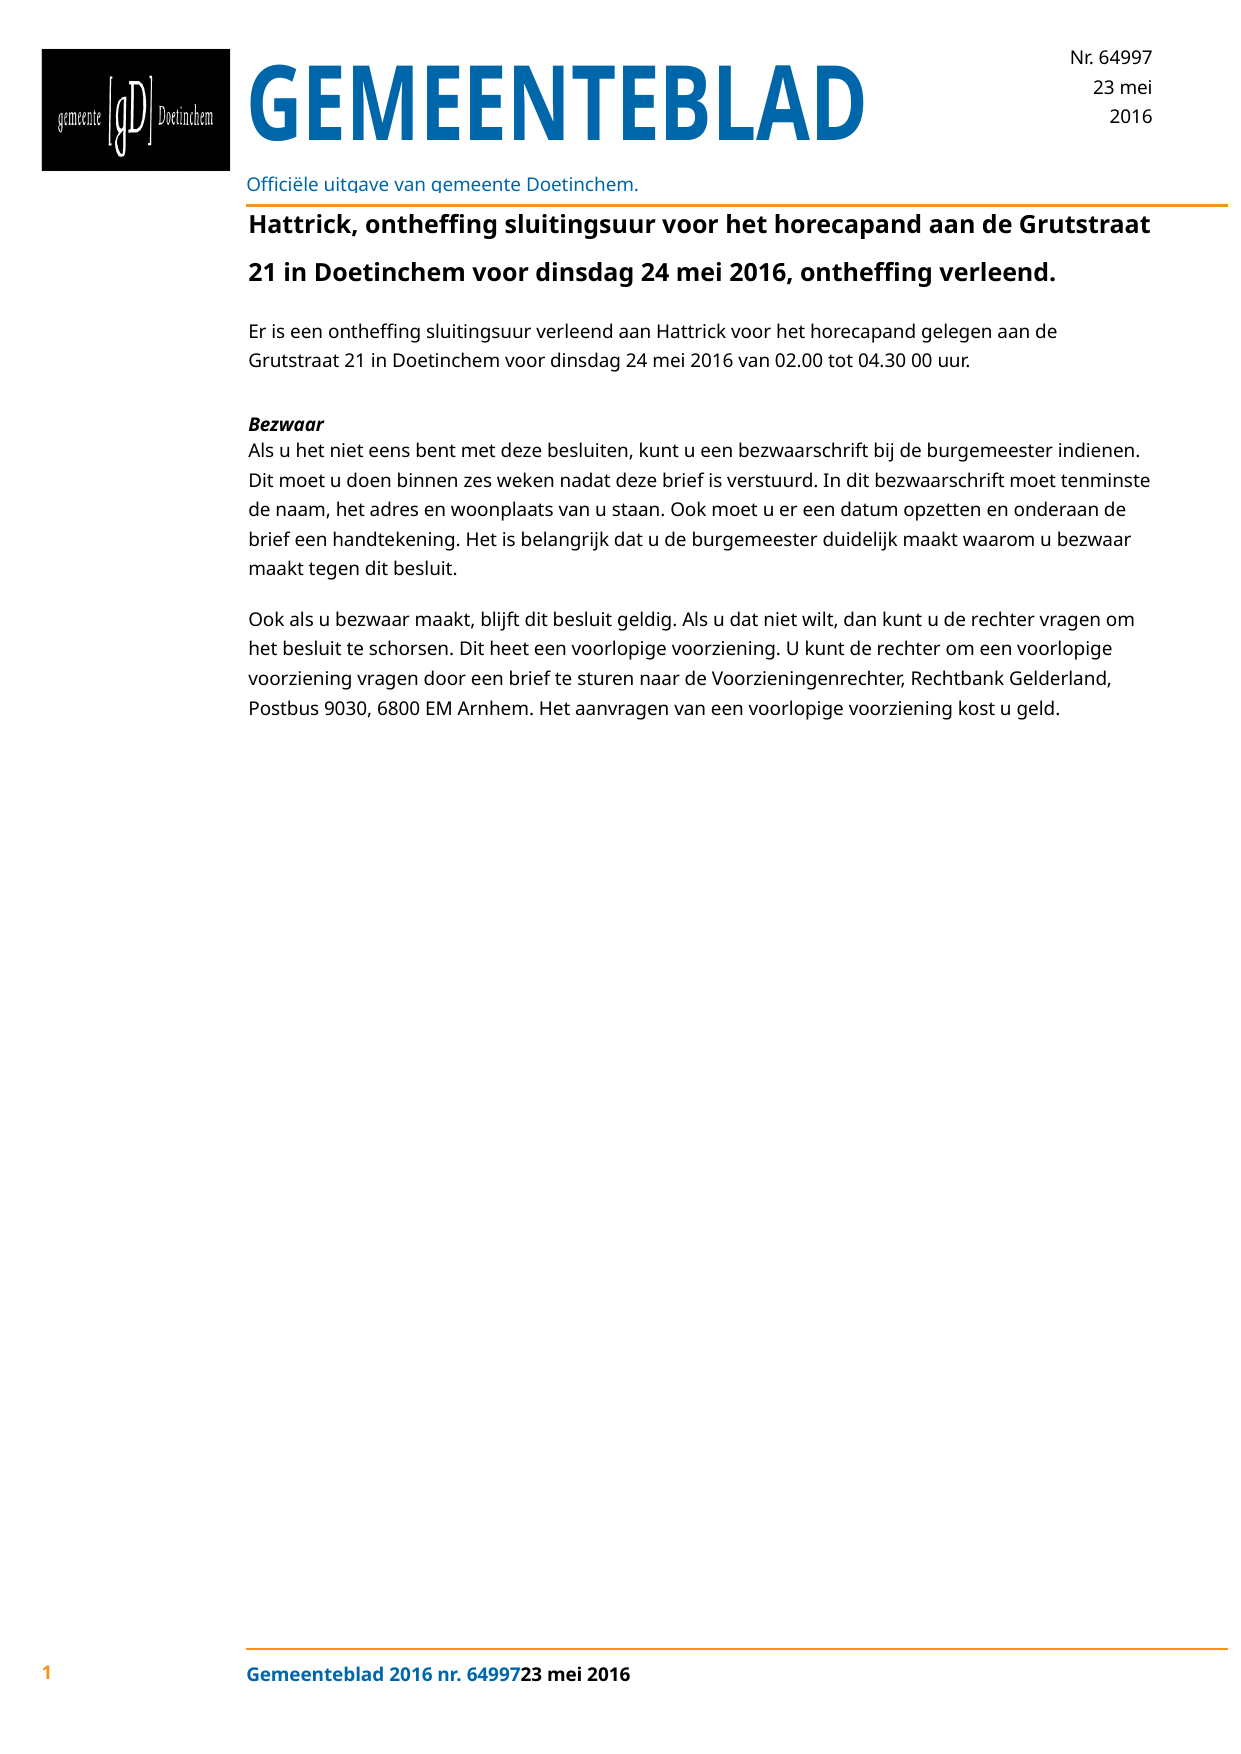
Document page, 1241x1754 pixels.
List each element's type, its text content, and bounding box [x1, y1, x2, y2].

text Hattrick, ontheffing sluitingsuur voor het horecapand aan de Grutstraat 21 in Doetinchem voor dinsdag 24 mei 2016, ontheffing verleend. [248, 207, 1152, 288]
picture [41, 47, 231, 172]
text Er is een ontheffing sluitingsuur verleend aan Hattrick voor het horecapand gelegen aan de Grutstraat 21 in Doetinchem voor dinsdag 24 mei 2016 van 02.00 tot 04.30 00 uur. [248, 318, 1152, 373]
text Als u het niet eens bent met deze besluiten, kunt u een bezwaarschrift bij de burgemeester indienen. Dit moet u doen binnen zes weken nadat deze brief is verstuurd. In dit bezwaarschrift moet tenminste de naam, het adres en woonplaats van u staan. Ook moet u er een datum opzetten en onderaan de brief een handtekening. Het is belangrijk dat u de burgemeester duidelijk maakt waarom u bezwaar maakt tegen dit besluit. [248, 437, 1152, 581]
text Bezwaar [248, 411, 1152, 437]
text Ook als u bezwaar maakt, blijft dit besluit geldig. Als u dat niet wilt, dan kunt u de rechter vragen om het besluit te schorsen. Dit heet een voorlopige voorziening. U kunt de rechter om een voorlopige voorziening vragen door een brief te sturen naar de Voorzieningenrechter, Rechtbank Gelderland, Postbus 9030, 6800 EM Arnhem. Het aanvragen van een voorlopige voorziening kost u geld. [248, 606, 1152, 720]
